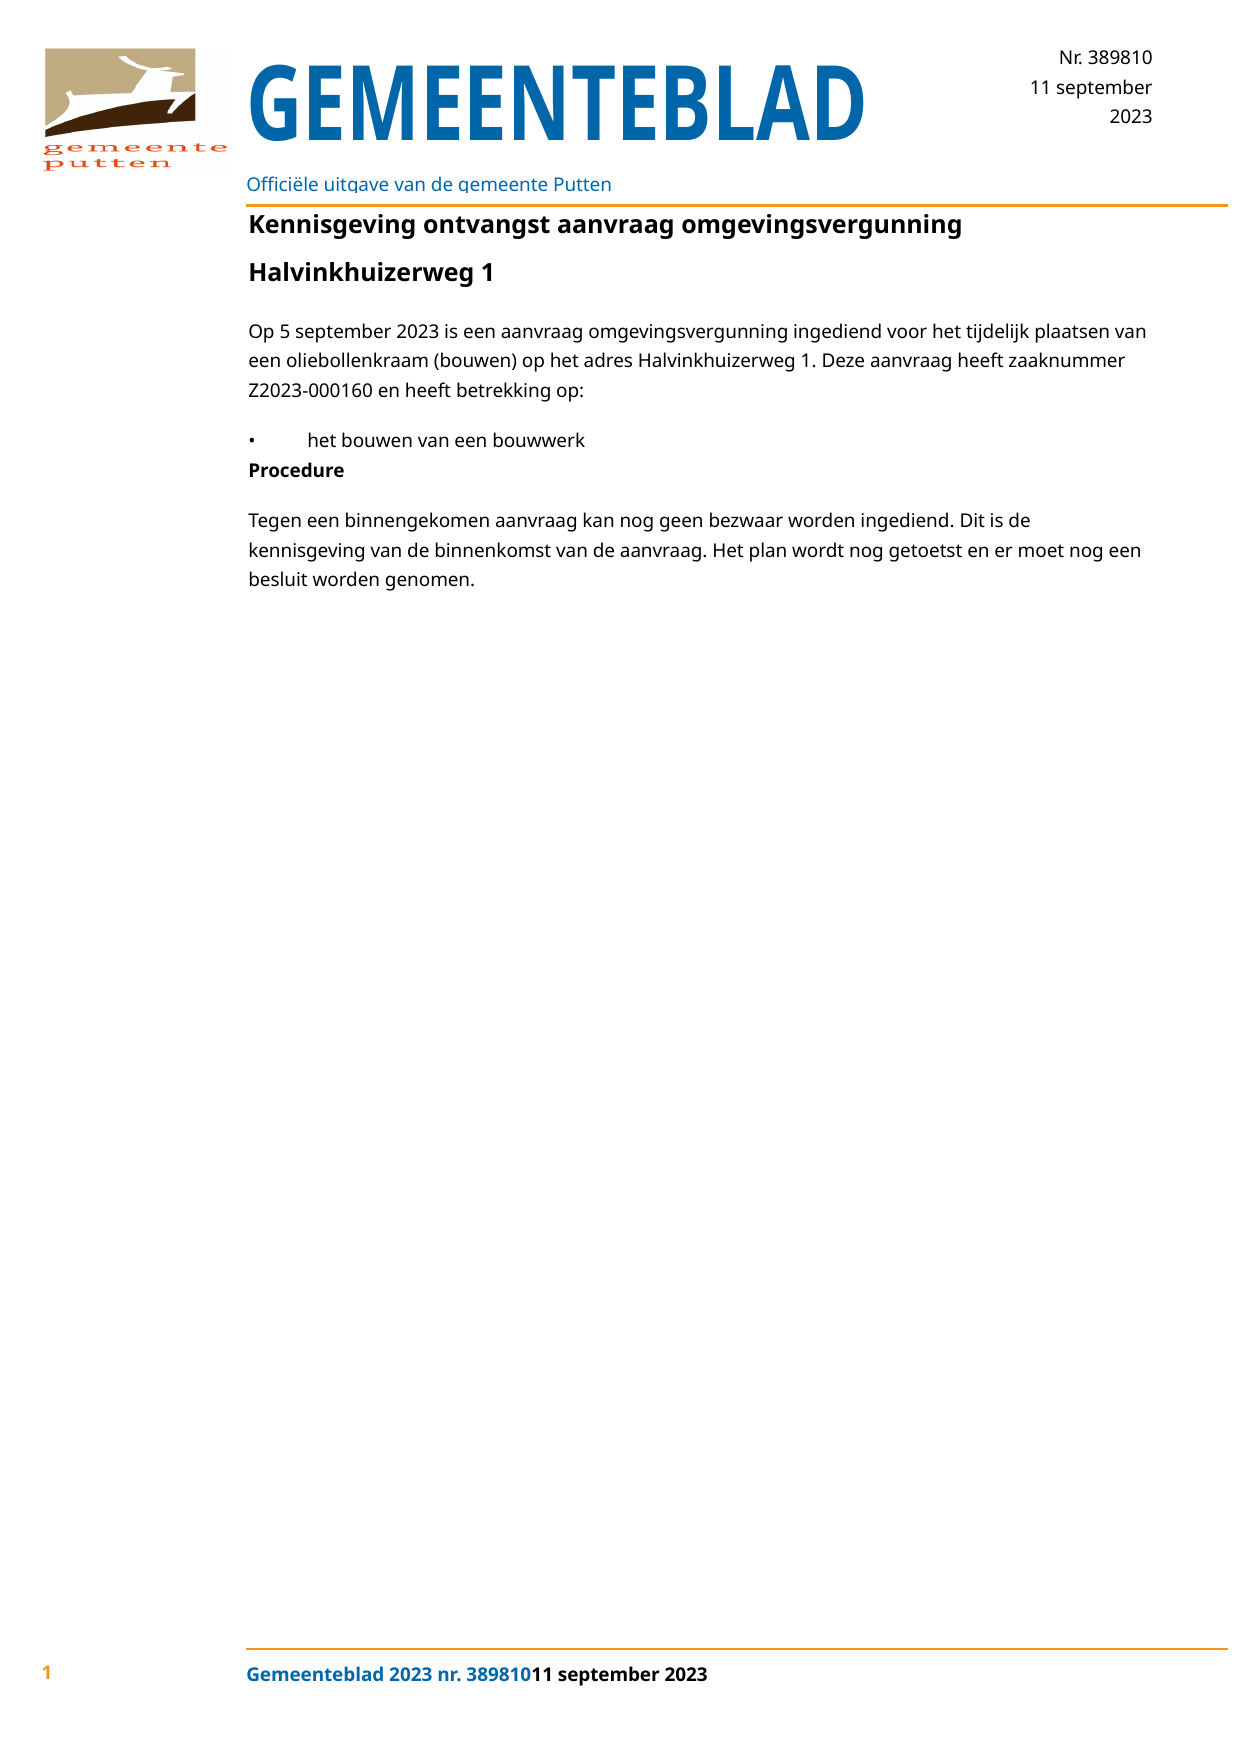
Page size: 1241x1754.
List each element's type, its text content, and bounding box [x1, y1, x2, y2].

list het bouwen van een bouwwerk [248, 427, 1152, 453]
text Procedure [248, 457, 1152, 483]
text Kennisgeving ontvangst aanvraag omgevingsvergunning Halvinkhuizerweg 1 [248, 207, 1152, 288]
picture [41, 47, 231, 172]
text Tegen een binnengekomen aanvraag kan nog geen bezwaar worden ingediend. Dit is de kennisgeving van de binnenkomst van de aanvraag. Het plan wordt nog getoetst en er moet nog een besluit worden genomen. [248, 507, 1152, 592]
text Op 5 september 2023 is een aanvraag omgevingsvergunning ingediend voor het tijdelijk plaatsen van een oliebollenkraam (bouwen) op het adres Halvinkhuizerweg 1. Deze aanvraag heeft zaaknummer Z2023-000160 en heeft betrekking op: [248, 318, 1152, 403]
